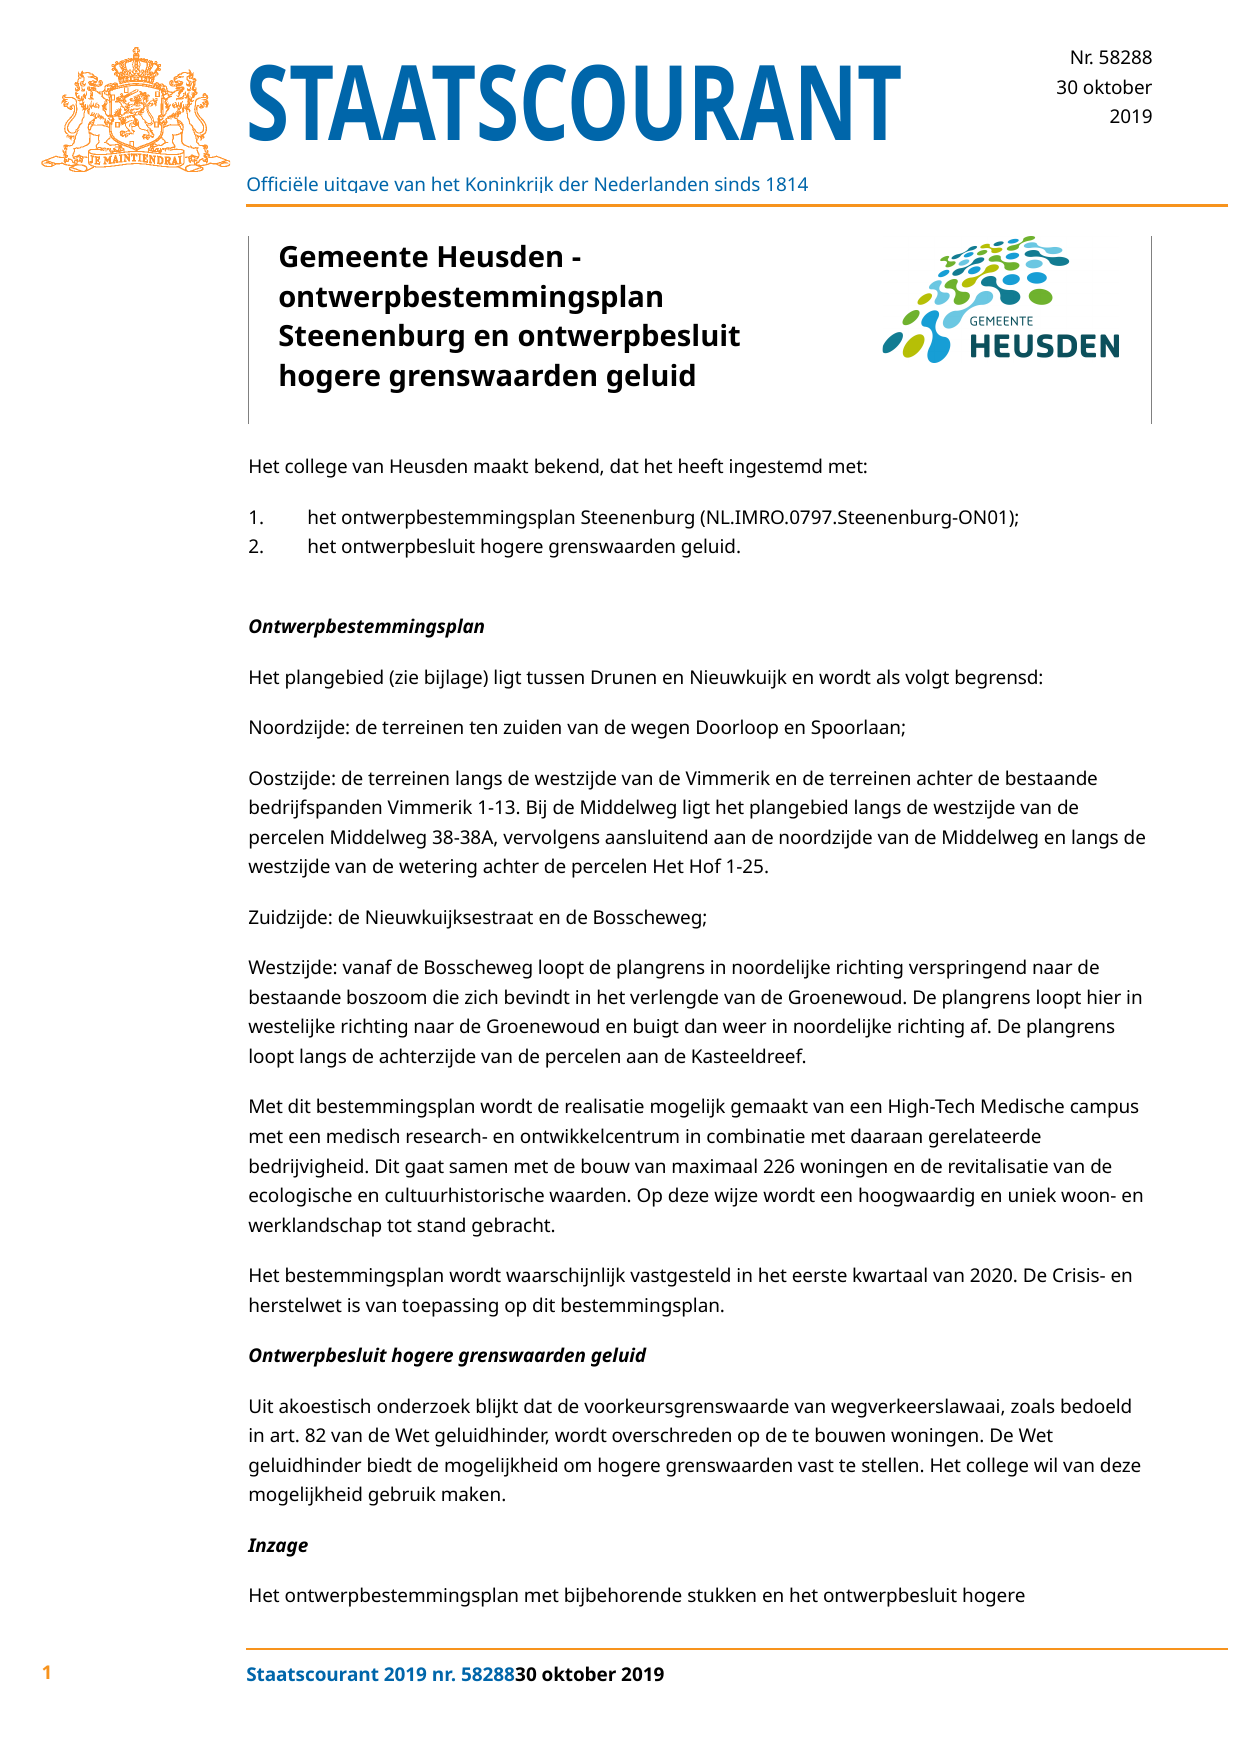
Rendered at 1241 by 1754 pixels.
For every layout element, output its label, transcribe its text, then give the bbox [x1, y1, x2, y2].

text Ontwerpbestemmingsplan [248, 614, 1152, 639]
text Het college van Heusden maakt bekend, dat het heeft ingestemd met: [248, 454, 1152, 479]
picture [882, 236, 1119, 363]
table_header Gemeente Heusden - ontwerpbestemmingsplan Steenenburg en ontwerpbesluit hogere grenswaarden geluid [249, 236, 850, 424]
text Zuidzijde: de Nieuwkuijksestraat en de Bosscheweg; [248, 904, 1152, 930]
list het ontwerpbestemmingsplan Steenenburg (NL.IMRO.0797.Steenenburg-ON01); [248, 504, 1152, 530]
text Inzage [248, 1532, 1152, 1558]
text Noordzijde: de terreinen ten zuiden van de wegen Doorloop en Spoorlaan; [248, 714, 1152, 740]
text Ontwerpbesluit hogere grenswaarden geluid [248, 1342, 1152, 1368]
text Het plangebied (zie bijlage) ligt tussen Drunen en Nieuwkuijk en wordt als volgt begrensd: [248, 664, 1152, 690]
text Westzijde: vanaf de Bosscheweg loopt de plangrens in noordelijke richting verspringend naar de bestaande boszoom die zich bevindt in het verlengde van de Groenewoud. De plangrens loopt hier in westelijke richting naar de Groenewoud en buigt dan weer in noordelijke richting af. De plangrens loopt langs de achterzijde van de percelen aan de Kasteeldreef. [248, 954, 1152, 1069]
text Het bestemmingsplan wordt waarschijnlijk vastgesteld in het eerste kwartaal van 2020. De Crisis- en herstelwet is van toepassing op dit bestemmingsplan. [248, 1262, 1152, 1318]
list het ontwerpbesluit hogere grenswaarden geluid. [248, 534, 1152, 559]
picture [41, 47, 231, 172]
text Het ontwerpbestemmingsplan met bijbehorende stukken en het ontwerpbesluit hogere [248, 1582, 1152, 1608]
text Oostzijde: de terreinen langs de westzijde van de Vimmerik en de terreinen achter de bestaande bedrijfspanden Vimmerik 1-13. Bij de Middelweg ligt het plangebied langs de westzijde van de percelen Middelweg 38-38A, vervolgens aansluitend aan de noordzijde van de Middelweg en langs de westzijde van de wetering achter de percelen Het Hof 1-25. [248, 765, 1152, 879]
text Met dit bestemmingsplan wordt de realisatie mogelijk gemaakt van een High-Tech Medische campus met een medisch research- en ontwikkelcentrum in combinatie met daaraan gerelateerde bedrijvigheid. Dit gaat samen met de bouw van maximaal 226 woningen en de revitalisatie van de ecologische en cultuurhistorische waarden. Op deze wijze wordt een hoogwaardig en uniek woon- en werklandschap tot stand gebracht. [248, 1094, 1152, 1238]
text Uit akoestisch onderzoek blijkt dat de voorkeursgrenswaarde van wegverkeerslawaai, zoals bedoeld in art. 82 van de Wet geluidhinder, wordt overschreden op de te bouwen woningen. De Wet geluidhinder biedt de mogelijkheid om hogere grenswaarden vast te stellen. Het college wil van deze mogelijkheid gebruik maken. [248, 1393, 1152, 1507]
table_header [850, 236, 1151, 424]
